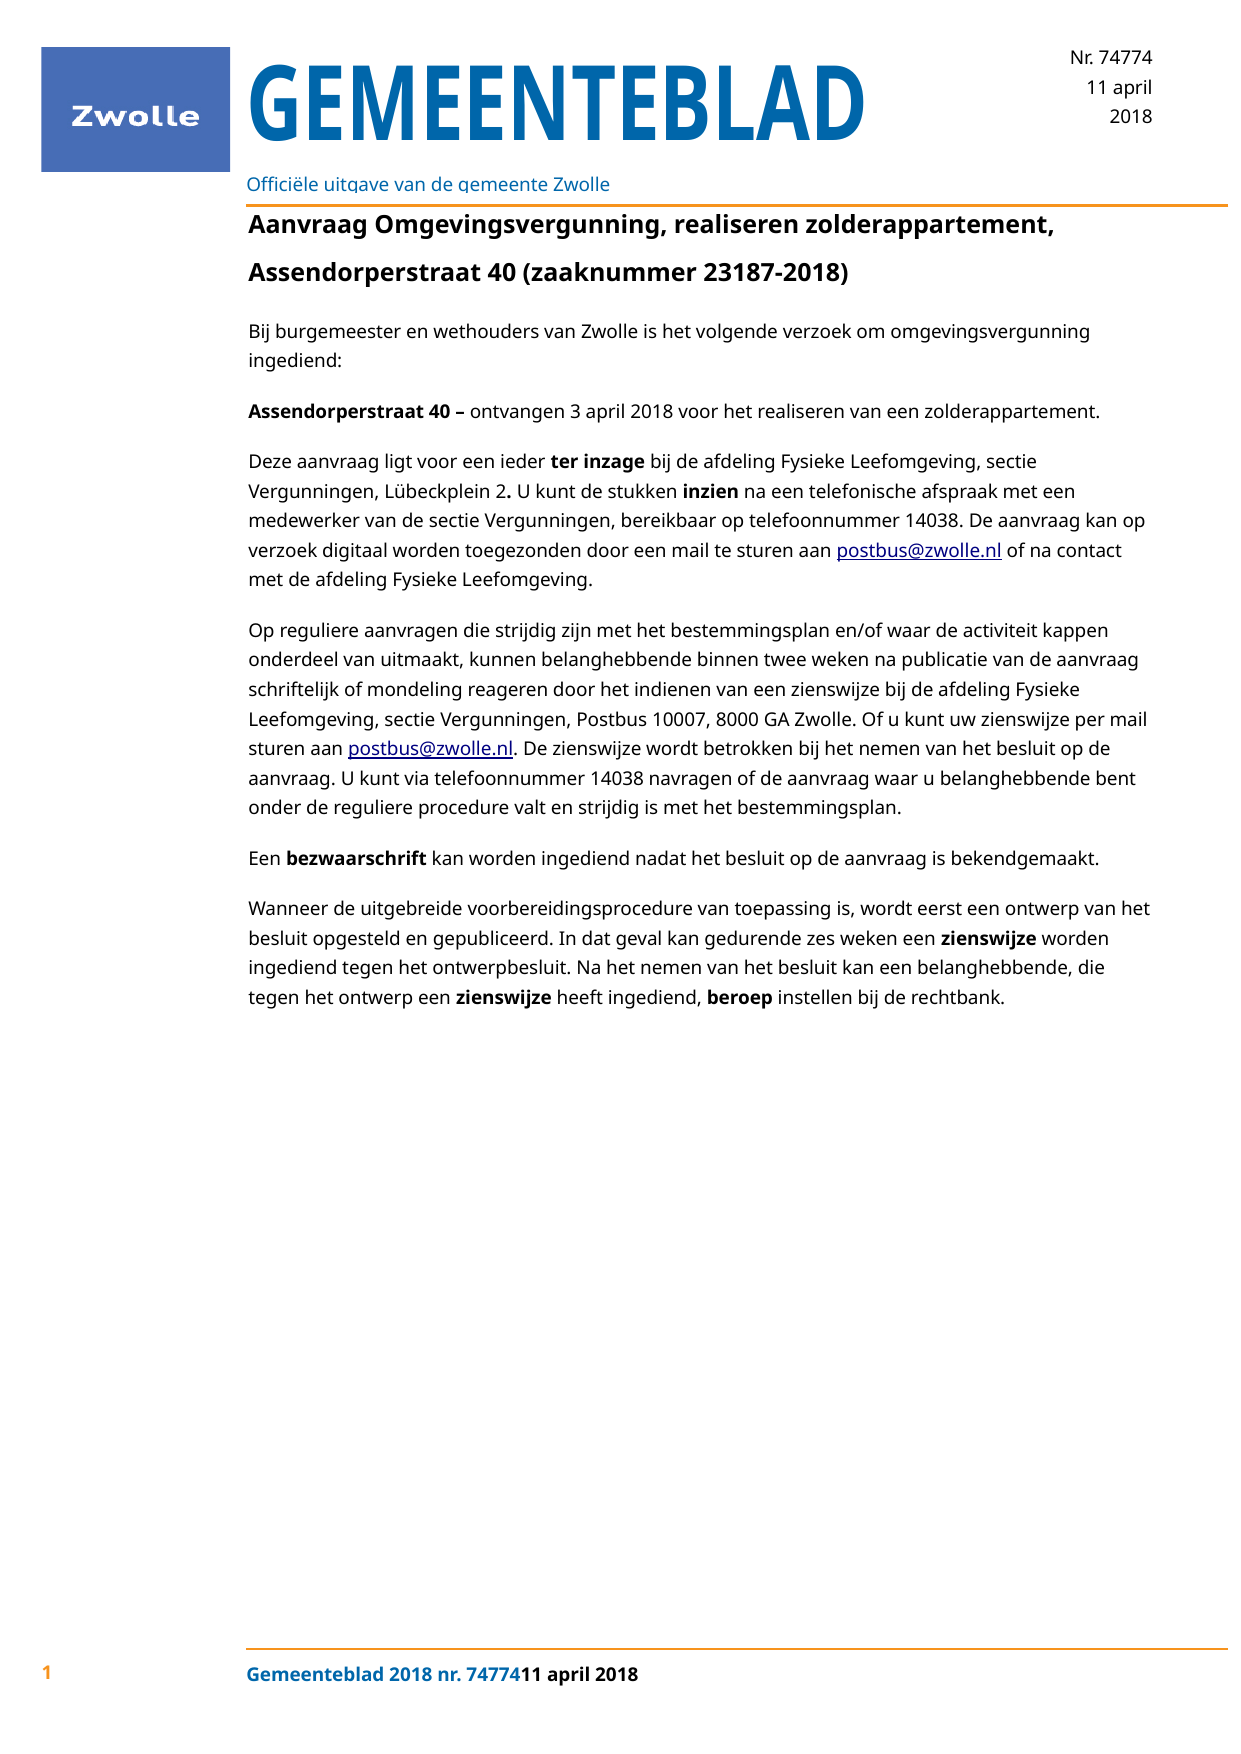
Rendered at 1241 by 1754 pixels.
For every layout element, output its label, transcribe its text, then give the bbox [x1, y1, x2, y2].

picture [41, 47, 231, 172]
text Aanvraag Omgevingsvergunning, realiseren zolderappartement, Assendorperstraat 40 (zaaknummer 23187-2018) [248, 207, 1152, 288]
text Op reguliere aanvragen die strijdig zijn met het bestemmingsplan en/of waar de activiteit kappen onderdeel van uitmaakt, kunnen belanghebbende binnen twee weken na publicatie van de aanvraag schriftelijk of mondeling reageren door het indienen van een zienswijze bij de afdeling Fysieke Leefomgeving, sectie Vergunningen, Postbus 10007, 8000 GA Zwolle. Of u kunt uw zienswijze per mail sturen aan postbus@zwolle.nl. De zienswijze wordt betrokken bij het nemen van het besluit op de aanvraag. U kunt via telefoonnummer 14038 navragen of de aanvraag waar u belanghebbende bent onder de reguliere procedure valt en strijdig is met het bestemmingsplan. [248, 617, 1152, 820]
text Deze aanvraag ligt voor een ieder ter inzage bij de afdeling Fysieke Leefomgeving, sectie Vergunningen, Lübeckplein 2. U kunt de stukken inzien na een telefonische afspraak met een medewerker van de sectie Vergunningen, bereikbaar op telefoonnummer 14038. De aanvraag kan op verzoek digitaal worden toegezonden door een mail te sturen aan postbus@zwolle.nl of na contact met de afdeling Fysieke Leefomgeving. [248, 448, 1152, 592]
text Assendorperstraat 40 – ontvangen 3 april 2018 voor het realiseren van een zolderappartement. [248, 398, 1152, 424]
text Bij burgemeester en wethouders van Zwolle is het volgende verzoek om omgevingsvergunning ingediend: [248, 318, 1152, 373]
text Wanneer de uitgebreide voorbereidingsprocedure van toepassing is, wordt eerst een ontwerp van het besluit opgesteld en gepubliceerd. In dat geval kan gedurende zes weken een zienswijze worden ingediend tegen het ontwerpbesluit. Na het nemen van het besluit kan een belanghebbende, die tegen het ontwerp een zienswijze heeft ingediend, beroep instellen bij de rechtbank. [248, 895, 1152, 1010]
text Een bezwaarschrift kan worden ingediend nadat het besluit op de aanvraag is bekendgemaakt. [248, 845, 1152, 871]
